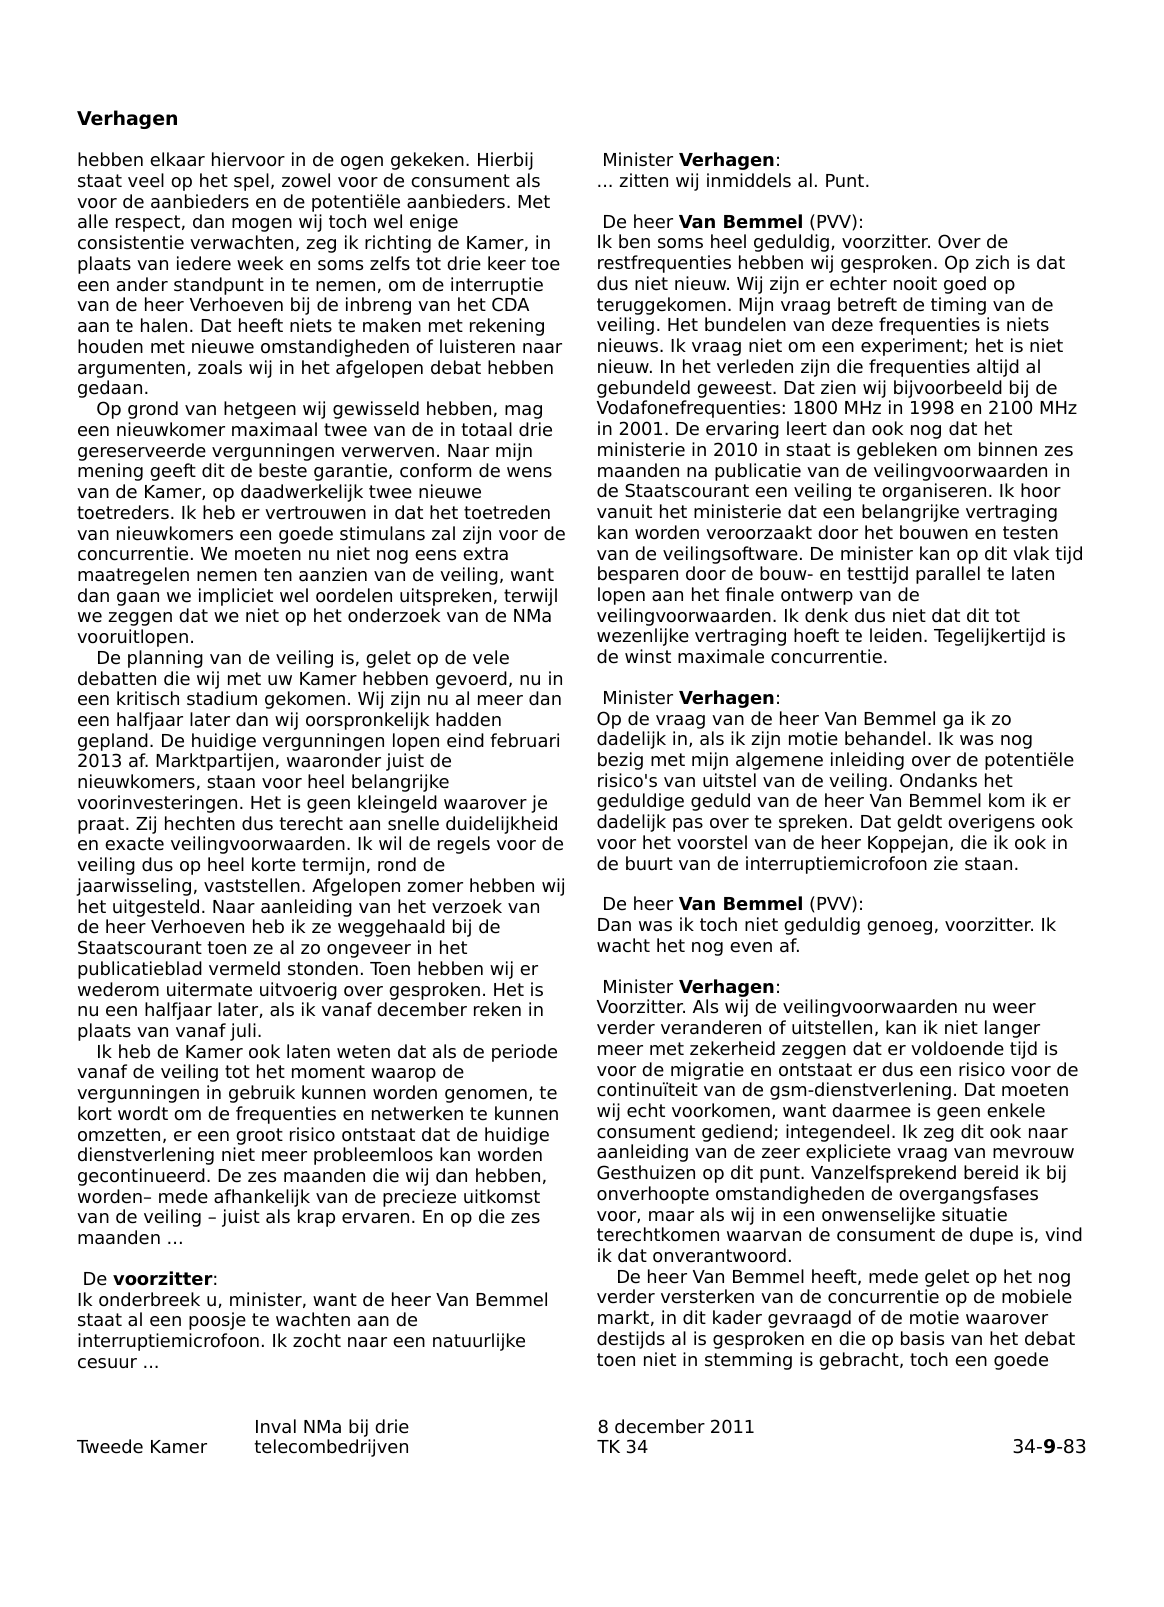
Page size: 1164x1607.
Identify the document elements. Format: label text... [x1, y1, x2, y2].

text Ik ben soms heel geduldig, voorzitter. Over de restfrequenties hebben wij gesproken. Op zich is dat dus niet nieuw. Wij zijn er echter nooit goed op teruggekomen. Mijn vraag betreft de timing van de veiling. Het bundelen van deze frequenties is niets nieuws. Ik vraag niet om een experiment; het is niet nieuw. In het verleden zijn die frequenties altijd al gebundeld geweest. Dat zien wij bijvoorbeeld bij de Vodafonefrequenties: 1800 MHz in 1998 en 2100 MHz in 2001. De ervaring leert dan ook nog dat het ministerie in 2010 in staat is gebleken om binnen zes maanden na publicatie van de veilingvoorwaarden in de Staatscourant een veiling te organiseren. Ik hoor vanuit het ministerie dat een belangrijke vertraging kan worden veroorzaakt door het bouwen en testen van de veilingsoftware. De minister kan op dit vlak tijd besparen door de bouw- en testtijd parallel te laten lopen aan het finale ontwerp van de veilingvoorwaarden. Ik denk dus niet dat dit tot wezenlijke vertraging hoeft te leiden. Tegelijkertijd is de winst maximale concurrentie. [596, 232, 1087, 668]
text De planning van de veiling is, gelet op de vele debatten die wij met uw Kamer hebben gevoerd, nu in een kritisch stadium gekomen. Wij zijn nu al meer dan een halfjaar later dan wij oorspronkelijk hadden gepland. De huidige vergunningen lopen eind februari 2013 af. Marktpartijen, waaronder juist de nieuwkomers, staan voor heel belangrijke voorinvesteringen. Het is geen kleingeld waarover je praat. Zij hechten dus terecht aan snelle duidelijkheid en exacte veilingvoorwaarden. Ik wil de regels voor de veiling dus op heel korte termijn, rond de jaarwisseling, vaststellen. Afgelopen zomer hebben wij het uitgesteld. Naar aanleiding van het verzoek van de heer Verhoeven heb ik ze weggehaald bij de Staatscourant toen ze al zo ongeveer in het publicatieblad vermeld stonden. Toen hebben wij er wederom uitermate uitvoerig over gesproken. Het is nu een halfjaar later, als ik vanaf december reken in plaats van vanaf juli. [77, 648, 567, 1042]
text De heer Van Bemmel heeft, mede gelet op het nog verder versterken van de concurrentie op de mobiele markt, in dit kader gevraagd of de motie waarover destijds al is gesproken en die op basis van het debat toen niet in stemming is gebracht, toch een goede [596, 1267, 1087, 1370]
text De heer Van Bemmel (PVV): [596, 894, 1087, 915]
text hebben elkaar hiervoor in de ogen gekeken. Hierbij staat veel op het spel, zowel voor de consument als voor de aanbieders en de potentiële aanbieders. Met alle respect, dan mogen wij toch wel enige consistentie verwachten, zeg ik richting de Kamer, in plaats van iedere week en soms zelfs tot drie keer toe een ander standpunt in te nemen, om de interruptie van de heer Verhoeven bij de inbreng van het CDA aan te halen. Dat heeft niets te maken met rekening houden met nieuwe omstandigheden of luisteren naar argumenten, zoals wij in het afgelopen debat hebben gedaan. [77, 150, 567, 399]
text Minister Verhagen: [596, 688, 1087, 708]
text Voorzitter. Als wij de veilingvoorwaarden nu weer verder veranderen of uitstellen, kan ik niet langer meer met zekerheid zeggen dat er voldoende tijd is voor de migratie en ontstaat er dus een risico voor de continuïteit van de gsm-dienstverlening. Dat moeten wij echt voorkomen, want daarmee is geen enkele consument gediend; integendeel. Ik zeg dit ook naar aanleiding van de zeer expliciete vraag van mevrouw Gesthuizen op dit punt. Vanzelfsprekend bereid ik bij onverhoopte omstandigheden de overgangsfases voor, maar als wij in een onwenselijke situatie terechtkomen waarvan de consument de dupe is, vind ik dat onverantwoord. [596, 997, 1087, 1267]
text De heer Van Bemmel (PVV): [596, 212, 1087, 232]
text Minister Verhagen: [596, 976, 1087, 997]
text Minister Verhagen: [596, 150, 1087, 171]
text Op de vraag van de heer Van Bemmel ga ik zo dadelijk in, als ik zijn motie behandel. Ik was nog bezig met mijn algemene inleiding over de potentiële risico's van uitstel van de veiling. Ondanks het geduldige geduld van de heer Van Bemmel kom ik er dadelijk pas over te spreken. Dat geldt overigens ook voor het voorstel van de heer Koppejan, die ik ook in de buurt van de interruptiemicrofoon zie staan. [596, 708, 1087, 874]
text ... zitten wij inmiddels al. Punt. [596, 171, 1087, 192]
text Ik heb de Kamer ook laten weten dat als de periode vanaf de veiling tot het moment waarop de vergunningen in gebruik kunnen worden genomen, te kort wordt om de frequenties en netwerken te kunnen omzetten, er een groot risico ontstaat dat de huidige dienstverlening niet meer probleemloos kan worden gecontinueerd. De zes maanden die wij dan hebben, worden– mede afhankelijk van de precieze uitkomst van de veiling – juist als krap ervaren. En op die zes maanden ... [77, 1042, 567, 1249]
text De voorzitter: [77, 1269, 567, 1289]
text Op grond van hetgeen wij gewisseld hebben, mag een nieuwkomer maximaal twee van de in totaal drie gereserveerde vergunningen verwerven. Naar mijn mening geeft dit de beste garantie, conform de wens van de Kamer, op daadwerkelijk twee nieuwe toetreders. Ik heb er vertrouwen in dat het toetreden van nieuwkomers een goede stimulans zal zijn voor de concurrentie. We moeten nu niet nog eens extra maatregelen nemen ten aanzien van de veiling, want dan gaan we impliciet wel oordelen uitspreken, terwijl we zeggen dat we niet op het onderzoek van de NMa vooruitlopen. [77, 399, 567, 648]
text Dan was ik toch niet geduldig genoeg, voorzitter. Ik wacht het nog even af. [596, 915, 1087, 956]
text Ik onderbreek u, minister, want de heer Van Bemmel staat al een poosje te wachten aan de interruptiemicrofoon. Ik zocht naar een natuurlijke cesuur ... [77, 1289, 567, 1372]
